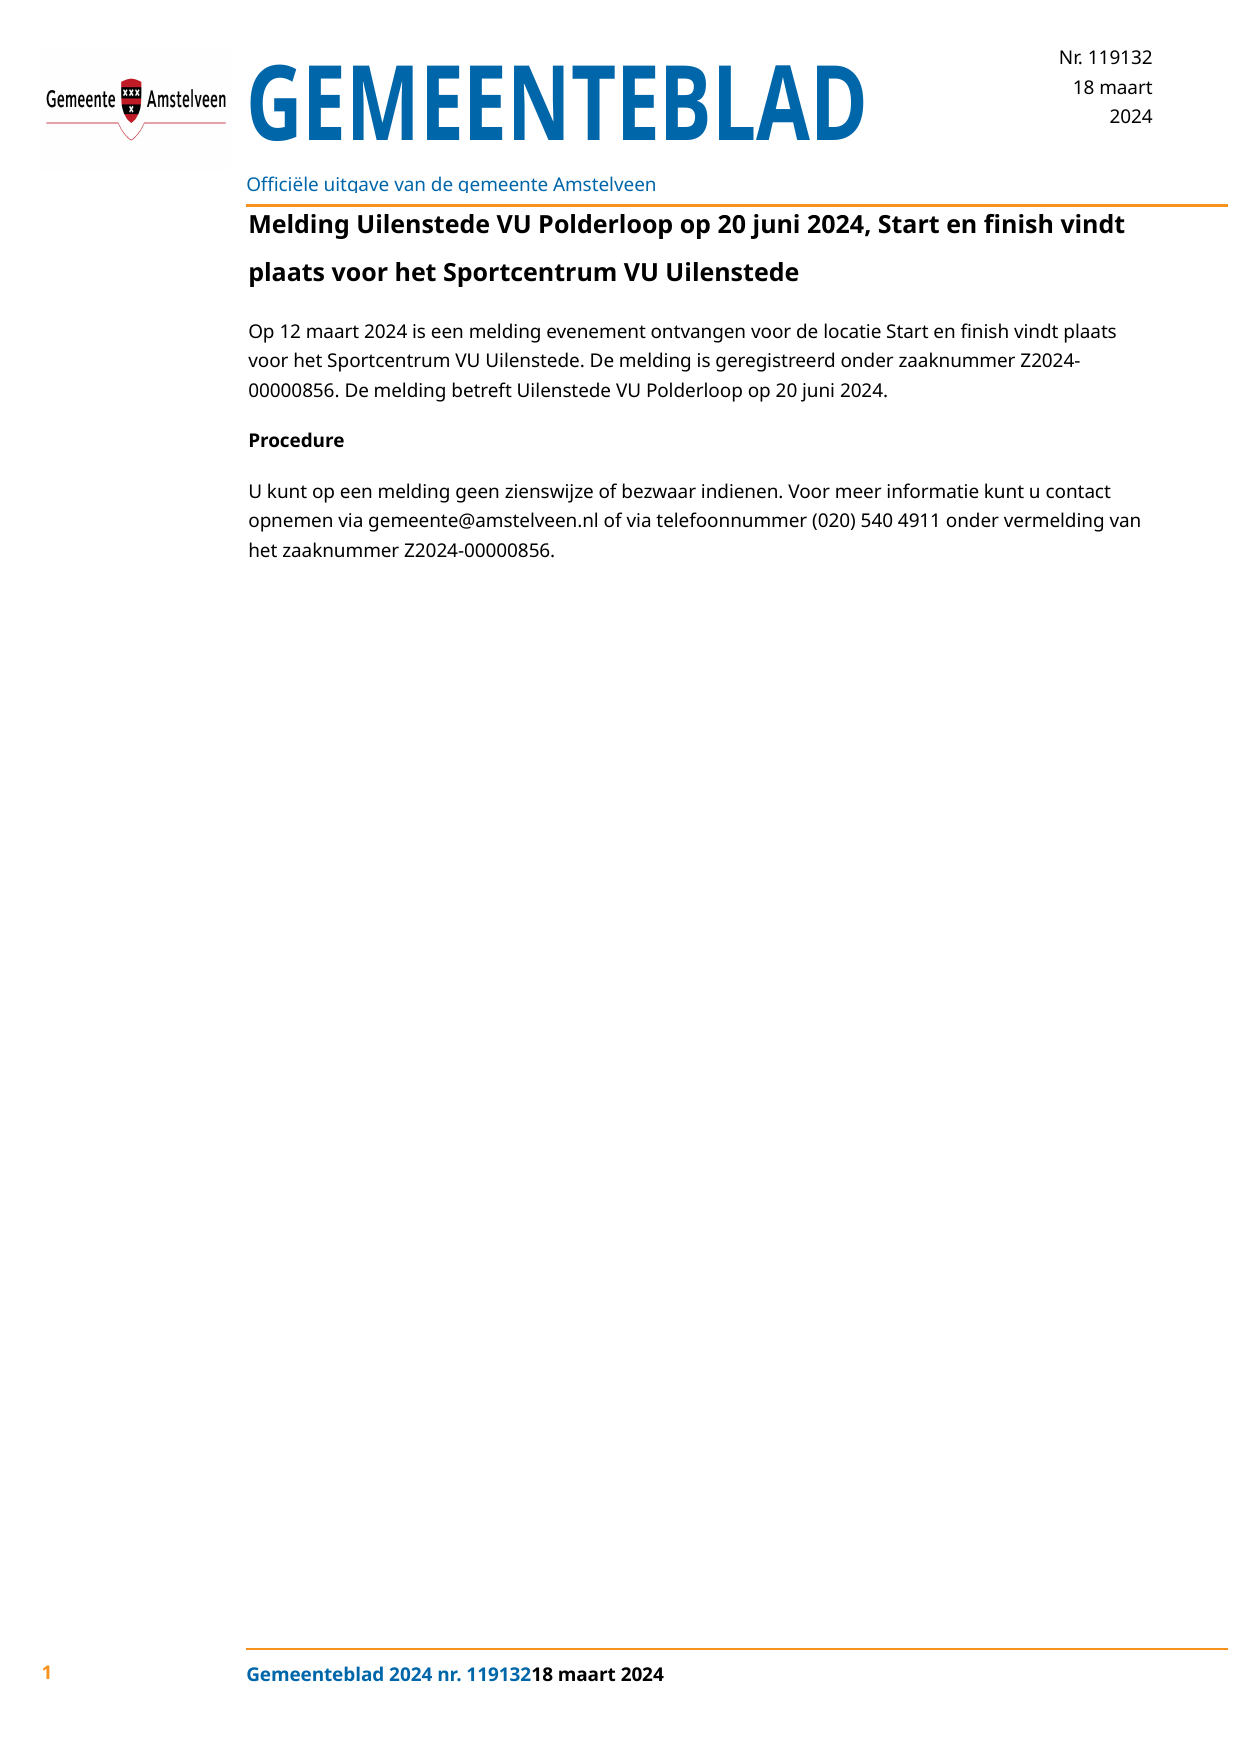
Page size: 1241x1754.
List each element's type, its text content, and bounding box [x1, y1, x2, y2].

text U kunt op een melding geen zienswijze of bezwaar indienen. Voor meer informatie kunt u contact opnemen via gemeente@amstelveen.nl of via telefoonnummer (020) 540 4911 onder vermelding van het zaaknummer Z2024-00000856. [248, 478, 1152, 563]
text Melding Uilenstede VU Polderloop op 20 juni 2024, Start en finish vindt plaats voor het Sportcentrum VU Uilenstede [248, 207, 1152, 288]
text Procedure [248, 427, 1152, 453]
text Op 12 maart 2024 is een melding evenement ontvangen voor de locatie Start en finish vindt plaats voor het Sportcentrum VU Uilenstede. De melding is geregistreerd onder zaaknummer Z2024-00000856. De melding betreft Uilenstede VU Polderloop op 20 juni 2024. [248, 318, 1152, 403]
picture [41, 47, 231, 172]
